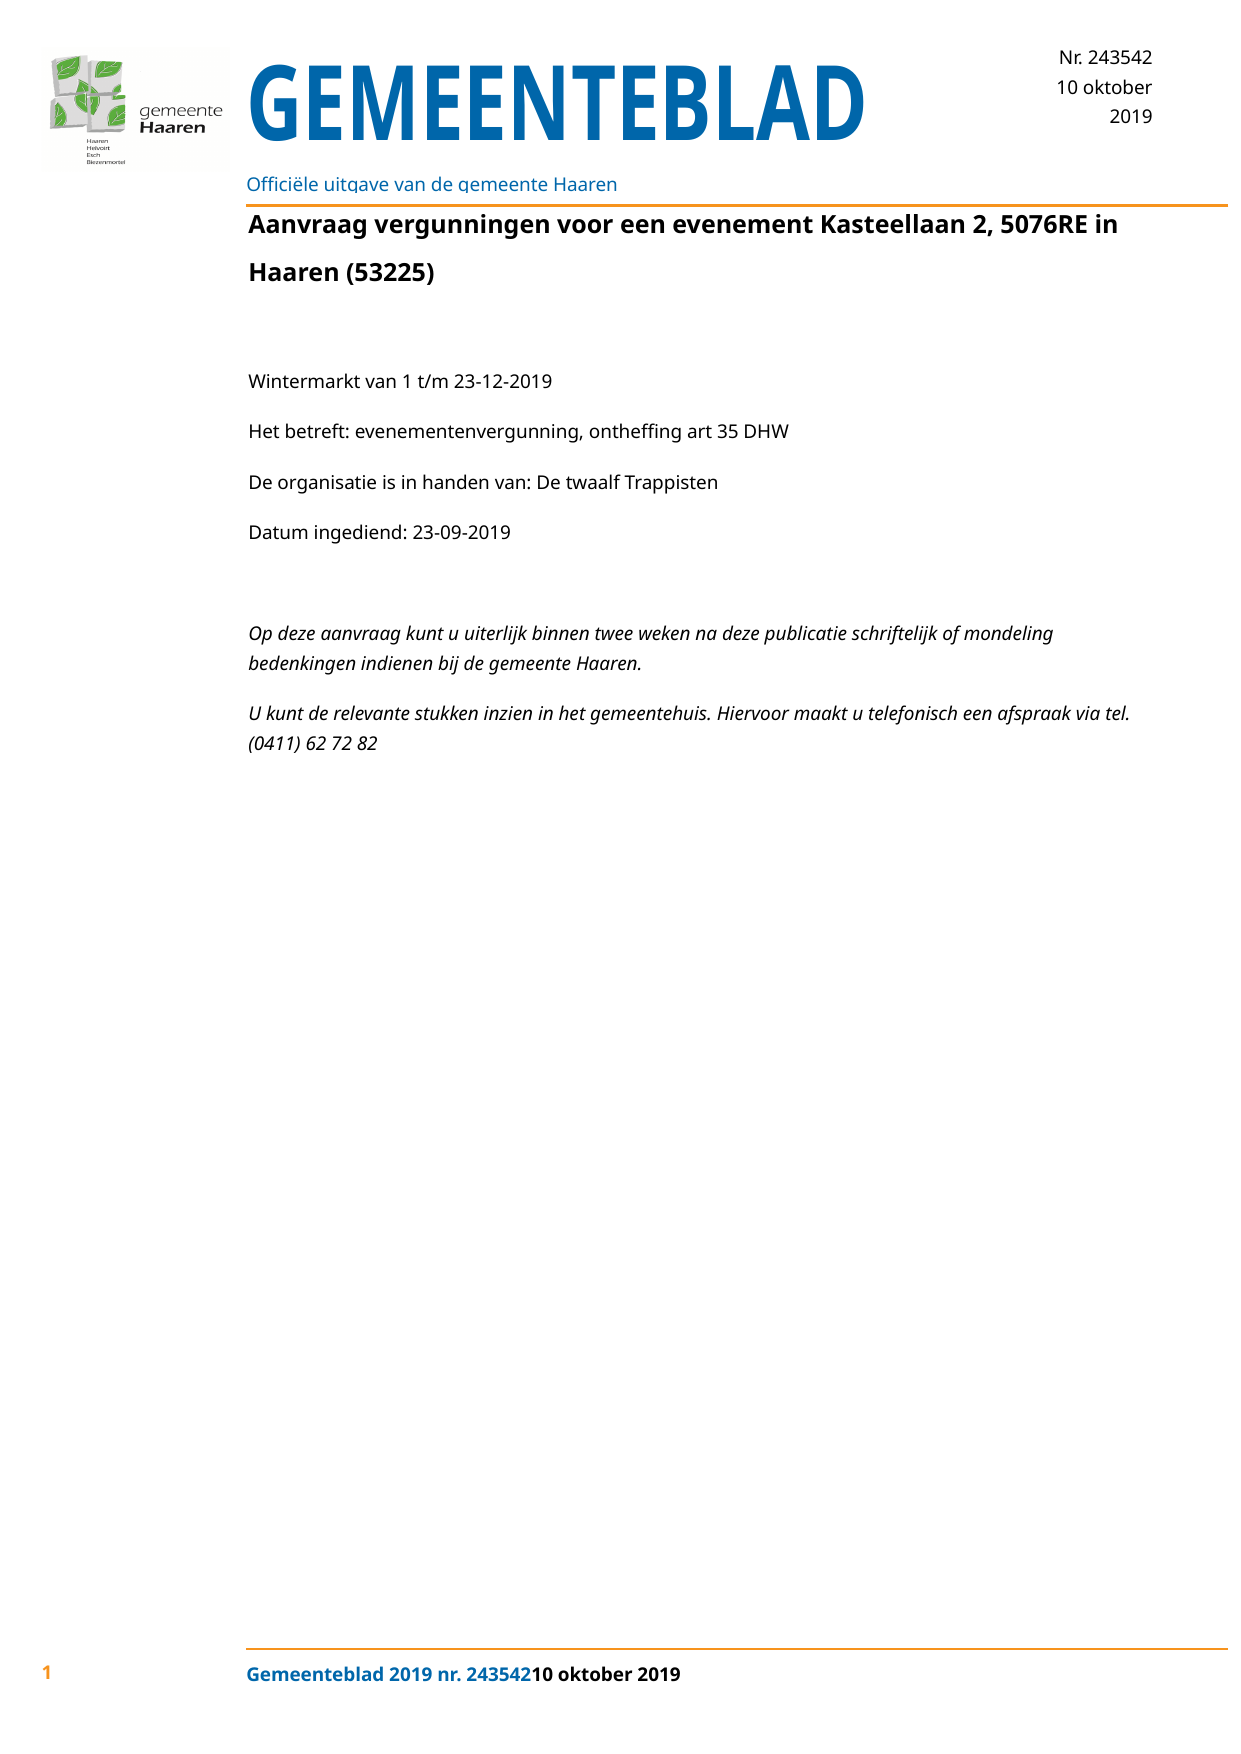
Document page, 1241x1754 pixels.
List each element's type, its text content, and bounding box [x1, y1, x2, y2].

text Op deze aanvraag kunt u uiterlijk binnen twee weken na deze publicatie schriftelijk of mondeling bedenkingen indienen bij de gemeente Haaren. [248, 620, 1152, 676]
picture [41, 47, 231, 172]
text U kunt de relevante stukken inzien in het gemeentehuis. Hiervoor maakt u telefonisch een afspraak via tel. (0411) 62 72 82 [248, 700, 1152, 756]
text De organisatie is in handen van: De twaalf Trappisten [248, 469, 1152, 495]
text Wintermarkt van 1 t/m 23-12-2019 [248, 368, 1152, 394]
text Het betreft: evenementenvergunning, ontheffing art 35 DHW [248, 419, 1152, 444]
text Datum ingediend: 23-09-2019 [248, 519, 1152, 545]
text Aanvraag vergunningen voor een evenement Kasteellaan 2, 5076RE in Haaren (53225) [248, 207, 1152, 288]
